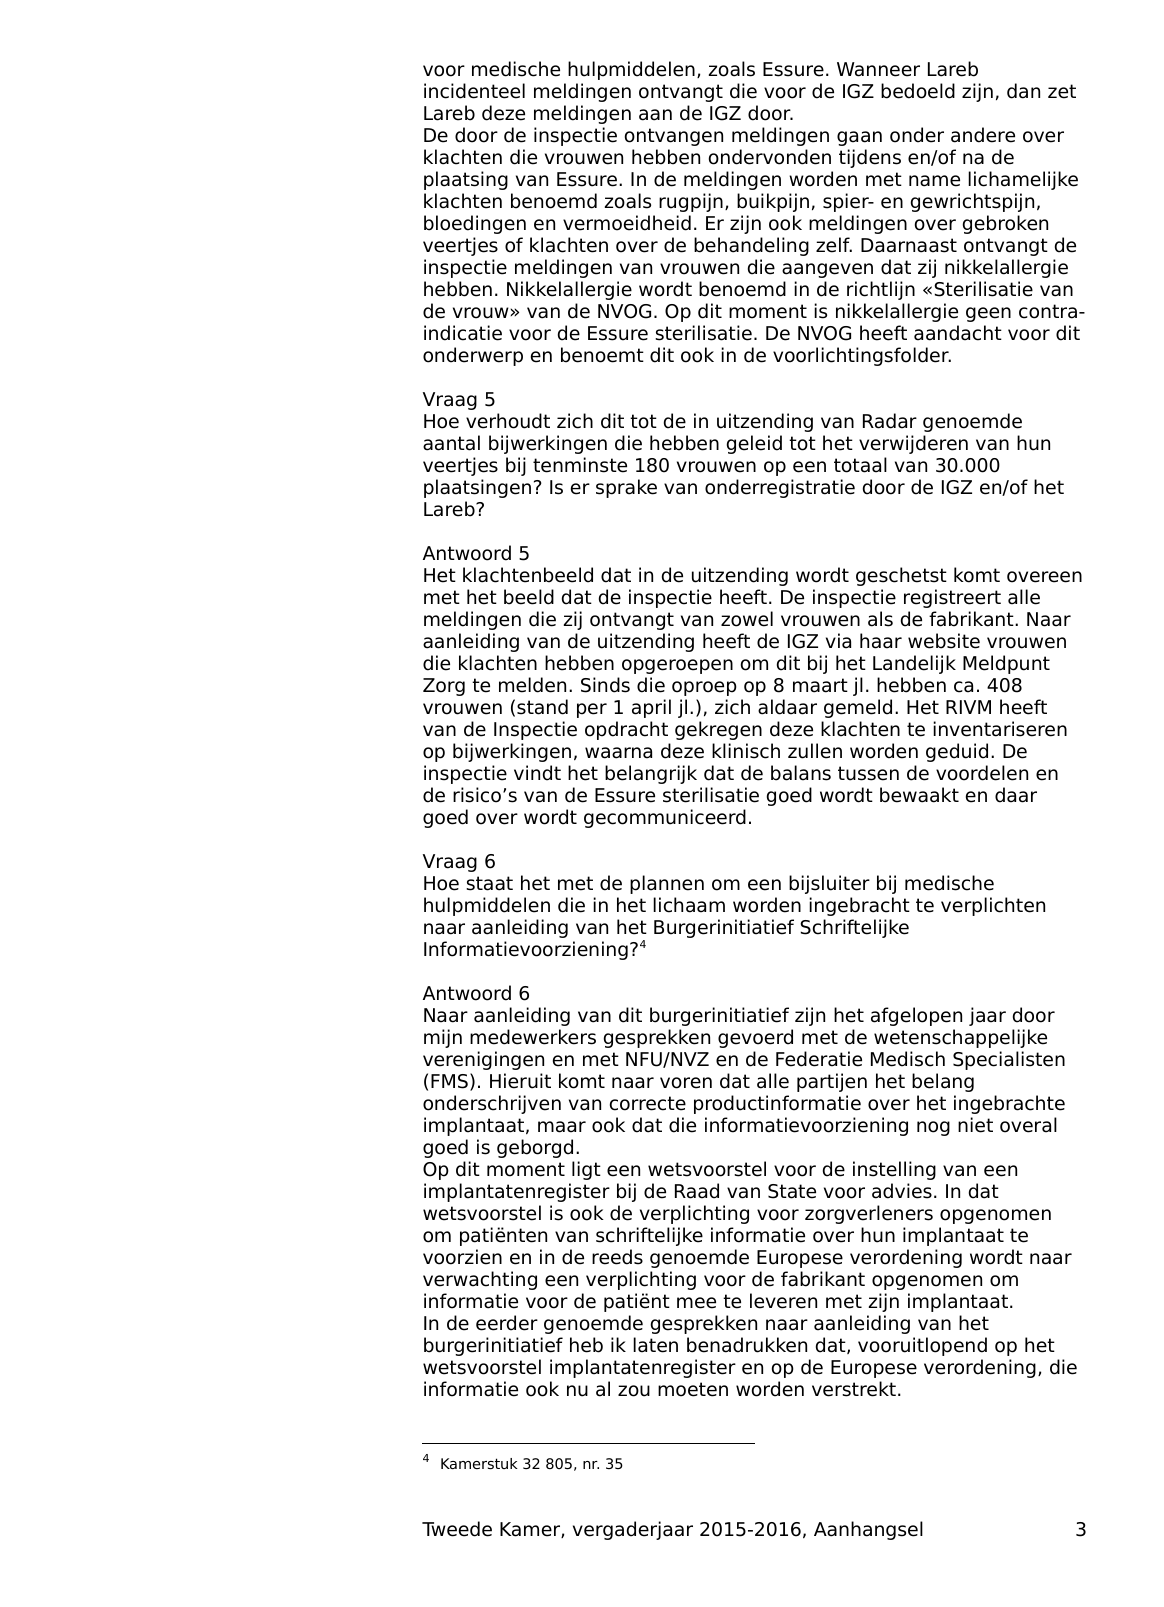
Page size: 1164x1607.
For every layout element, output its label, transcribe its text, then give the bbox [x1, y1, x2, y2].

text Het klachtenbeeld dat in de uitzending wordt geschetst komt overeen met het beeld dat de inspectie heeft. De inspectie registreert alle meldingen die zij ontvangt van zowel vrouwen als de fabrikant. Naar aanleiding van de uitzending heeft de IGZ via haar website vrouwen die klachten hebben opgeroepen om dit bij het Landelijk Meldpunt Zorg te melden. Sinds die oproep op 8 maart jl. hebben ca. 408 vrouwen (stand per 1 april jl.), zich aldaar gemeld. Het RIVM heeft van de Inspectie opdracht gekregen deze klachten te inventariseren op bijwerkingen, waarna deze klinisch zullen worden geduid. De inspectie vindt het belangrijk dat de balans tussen de voordelen en de risico’s van de Essure sterilisatie goed wordt bewaakt en daar goed over wordt gecommuniceerd. [422, 565, 1087, 829]
text Vraag 6 [422, 851, 1087, 873]
text Antwoord 5 [422, 543, 1087, 565]
text In de eerder genoemde gesprekken naar aanleiding van het burgerinitiatief heb ik laten benadrukken dat, vooruitlopend op het wetsvoorstel implantatenregister en op de Europese verordening, die informatie ook nu al zou moeten worden verstrekt. [422, 1313, 1087, 1401]
text De door de inspectie ontvangen meldingen gaan onder andere over klachten die vrouwen hebben ondervonden tijdens en/of na de plaatsing van Essure. In de meldingen worden met name lichamelijke klachten benoemd zoals rugpijn, buikpijn, spier- en gewrichtspijn, bloedingen en vermoeidheid. Er zijn ook meldingen over gebroken veertjes of klachten over de behandeling zelf. Daarnaast ontvangt de inspectie meldingen van vrouwen die aangeven dat zij nikkelallergie hebben. Nikkelallergie wordt benoemd in de richtlijn «Sterilisatie van de vrouw» van de NVOG. Op dit moment is nikkelallergie geen contra-indicatie voor de Essure sterilisatie. De NVOG heeft aandacht voor dit onderwerp en benoemt dit ook in de voorlichtingsfolder. [422, 125, 1087, 367]
text Kamerstuk 32 805, nr. 35 [422, 1452, 1087, 1474]
text Hoe verhoudt zich dit tot de in uitzending van Radar genoemde aantal bijwerkingen die hebben geleid tot het verwijderen van hun veertjes bij tenminste 180 vrouwen op een totaal van 30.000 plaatsingen? Is er sprake van onderregistratie door de IGZ en/of het Lareb? [422, 411, 1087, 521]
text voor medische hulpmiddelen, zoals Essure. Wanneer Lareb incidenteel meldingen ontvangt die voor de IGZ bedoeld zijn, dan zet Lareb deze meldingen aan de IGZ door. [422, 59, 1087, 125]
text Vraag 5 [422, 389, 1087, 411]
text Op dit moment ligt een wetsvoorstel voor de instelling van een implantatenregister bij de Raad van State voor advies. In dat wetsvoorstel is ook de verplichting voor zorgverleners opgenomen om patiënten van schriftelijke informatie over hun implantaat te voorzien en in de reeds genoemde Europese verordening wordt naar verwachting een verplichting voor de fabrikant opgenomen om informatie voor de patiënt mee te leveren met zijn implantaat. [422, 1159, 1087, 1313]
text Hoe staat het met de plannen om een bijsluiter bij medische hulpmiddelen die in het lichaam worden ingebracht te verplichten naar aanleiding van het Burgerinitiatief Schriftelijke Informatievoorziening? [422, 873, 1087, 961]
text Antwoord 6 [422, 983, 1087, 1005]
text Naar aanleiding van dit burgerinitiatief zijn het afgelopen jaar door mijn medewerkers gesprekken gevoerd met de wetenschappelijke verenigingen en met NFU/NVZ en de Federatie Medisch Specialisten (FMS). Hieruit komt naar voren dat alle partijen het belang onderschrijven van correcte productinformatie over het ingebrachte implantaat, maar ook dat die informatievoorziening nog niet overal goed is geborgd. [422, 1005, 1087, 1159]
